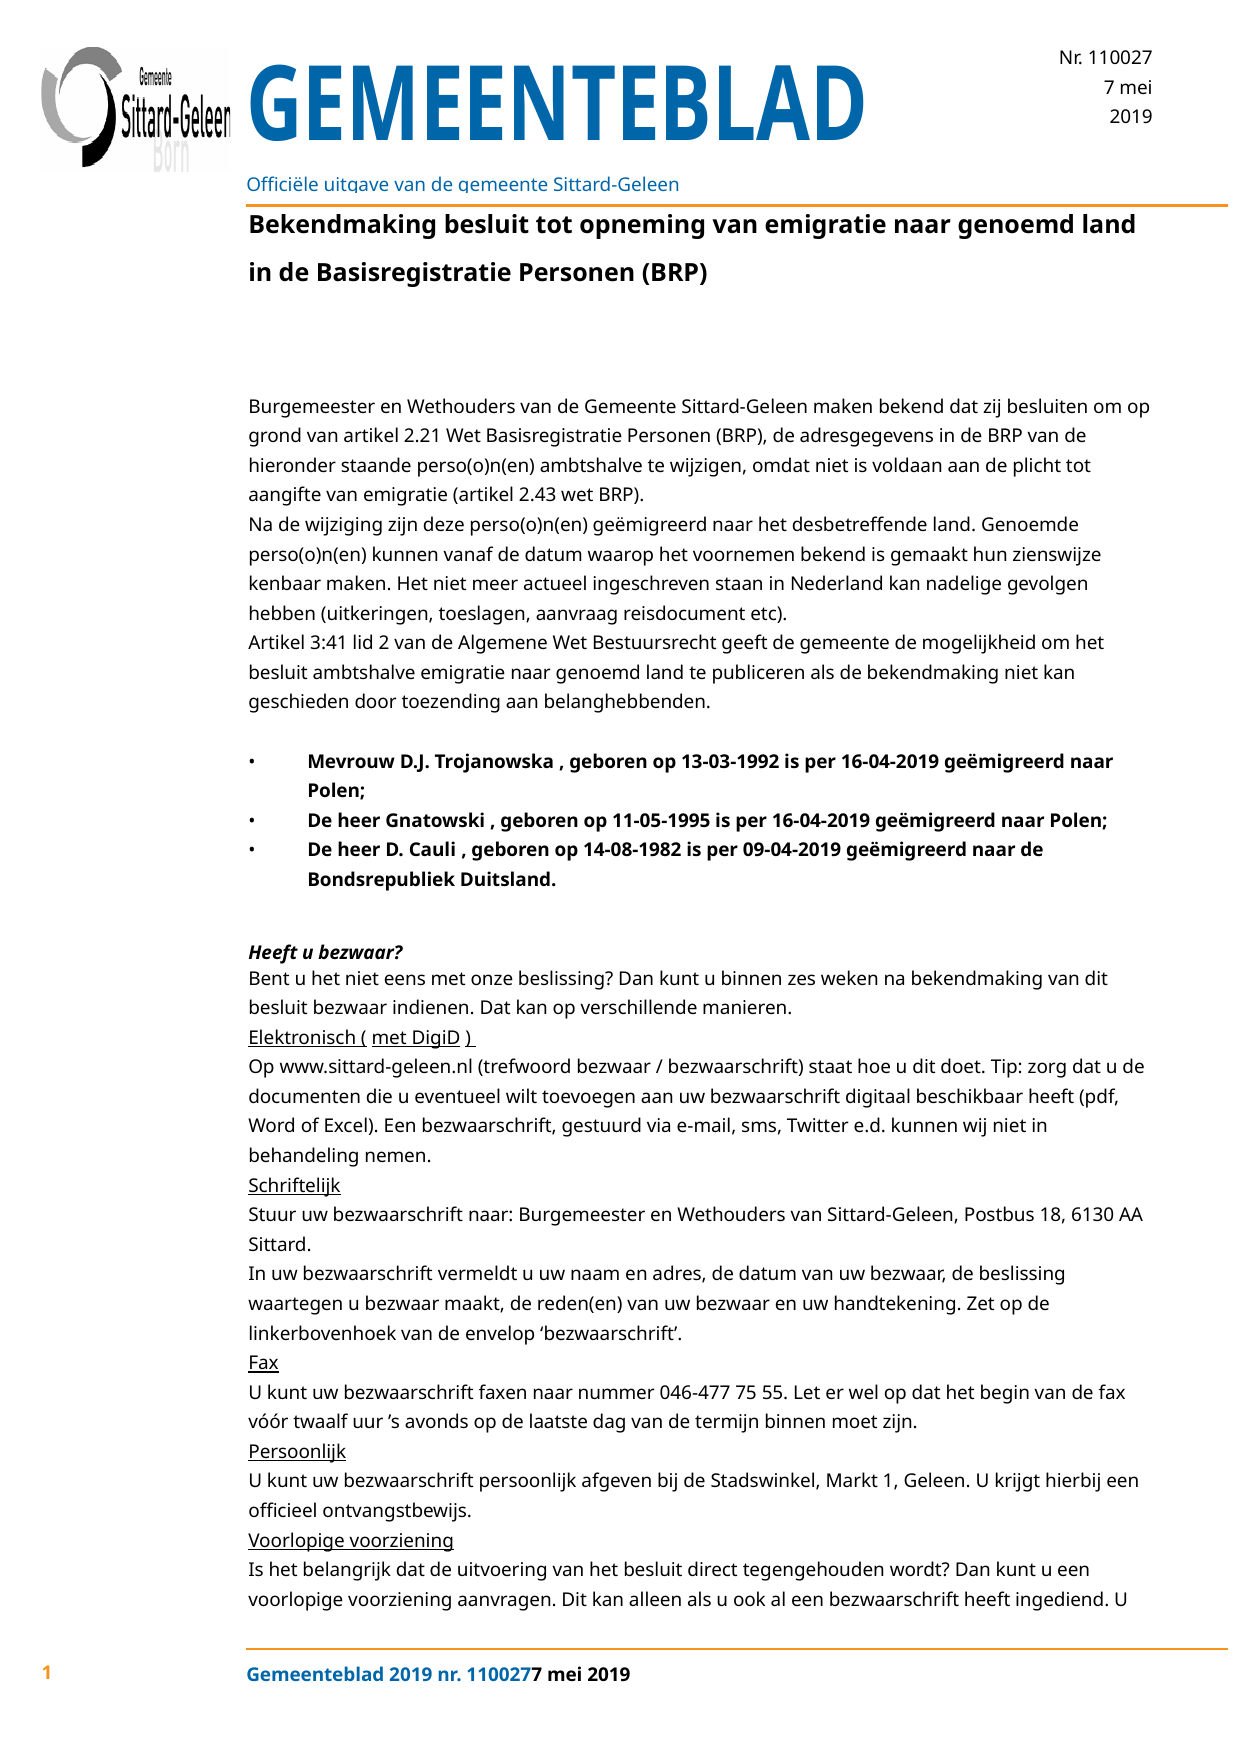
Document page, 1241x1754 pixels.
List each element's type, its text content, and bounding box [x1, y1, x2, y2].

text Artikel 3:41 lid 2 van de Algemene Wet Bestuursrecht geeft de gemeente de mogelijkheid om het besluit ambtshalve emigratie naar genoemd land te publiceren als de bekendmaking niet kan geschieden door toezending aan belanghebbenden. [248, 629, 1152, 714]
text Elektronisch ( met DigiD ) [248, 1024, 1152, 1049]
text Burgemeester en Wethouders van de Gemeente Sittard-Geleen maken bekend dat zij besluiten om op grond van artikel 2.21 Wet Basisregistratie Personen (BRP), de adresgegevens in de BRP van de hieronder staande perso(o)n(en) ambtshalve te wijzigen, omdat niet is voldaan aan de plicht tot aangifte van emigratie (artikel 2.43 wet BRP). [248, 393, 1152, 507]
text Stuur uw bezwaarschrift naar: Burgemeester en Wethouders van Sittard-Geleen, Postbus 18, 6130 AA Sittard. [248, 1201, 1152, 1257]
text Is het belangrijk dat de uitvoering van het besluit direct tegengehouden wordt? Dan kunt u een voorlopige voorziening aanvragen. Dit kan alleen als u ook al een bezwaarschrift heeft ingediend. U [248, 1556, 1152, 1612]
text Schriftelijk [248, 1172, 1152, 1197]
picture [41, 47, 231, 172]
text U kunt uw bezwaarschrift faxen naar nummer 046-477 75 55. Let er wel op dat het begin van de fax vóór twaalf uur ’s avonds op de laatste dag van de termijn binnen moet zijn. [248, 1379, 1152, 1434]
list De heer D. Cauli , geboren op 14-08-1982 is per 09-04-2019 geëmigreerd naar de Bondsrepubliek Duitsland. [248, 837, 1152, 892]
text Heeft u bezwaar? [248, 939, 1152, 965]
text Op www.sittard-geleen.nl (trefwoord bezwaar / bezwaarschrift) staat hoe u dit doet. Tip: zorg dat u de documenten die u eventueel wilt toevoegen aan uw bezwaarschrift digitaal beschikbaar heeft (pdf, Word of Excel). Een bezwaarschrift, gestuurd via e-mail, sms, Twitter e.d. kunnen wij niet in behandeling nemen. [248, 1053, 1152, 1168]
text Na de wijziging zijn deze perso(o)n(en) geëmigreerd naar het desbetreffende land. Genoemde perso(o)n(en) kunnen vanaf de datum waarop het voornemen bekend is gemaakt hun zienswijze kenbaar maken. Het niet meer actueel ingeschreven staan in Nederland kan nadelige gevolgen hebben (uitkeringen, toeslagen, aanvraag reisdocument etc). [248, 511, 1152, 626]
list Mevrouw D.J. Trojanowska , geboren op 13-03-1992 is per 16-04-2019 geëmigreerd naar Polen; [248, 748, 1152, 803]
text Bekendmaking besluit tot opneming van emigratie naar genoemd land in de Basisregistratie Personen (BRP) [248, 207, 1152, 288]
list De heer Gnatowski , geboren op 11-05-1995 is per 16-04-2019 geëmigreerd naar Polen; [248, 807, 1152, 833]
text U kunt uw bezwaarschrift persoonlijk afgeven bij de Stadswinkel, Markt 1, Geleen. U krijgt hierbij een officieel ontvangstbewijs. [248, 1468, 1152, 1523]
text Fax [248, 1349, 1152, 1375]
text In uw bezwaarschrift vermeldt u uw naam en adres, de datum van uw bezwaar, de beslissing waartegen u bezwaar maakt, de reden(en) van uw bezwaar en uw handtekening. Zet op de linkerbovenhoek van de envelop ‘bezwaarschrift’. [248, 1261, 1152, 1345]
text Voorlopige voorziening [248, 1527, 1152, 1552]
text Persoonlijk [248, 1438, 1152, 1464]
text Bent u het niet eens met onze beslissing? Dan kunt u binnen zes weken na bekendmaking van dit besluit bezwaar indienen. Dat kan op verschillende manieren. [248, 965, 1152, 1020]
